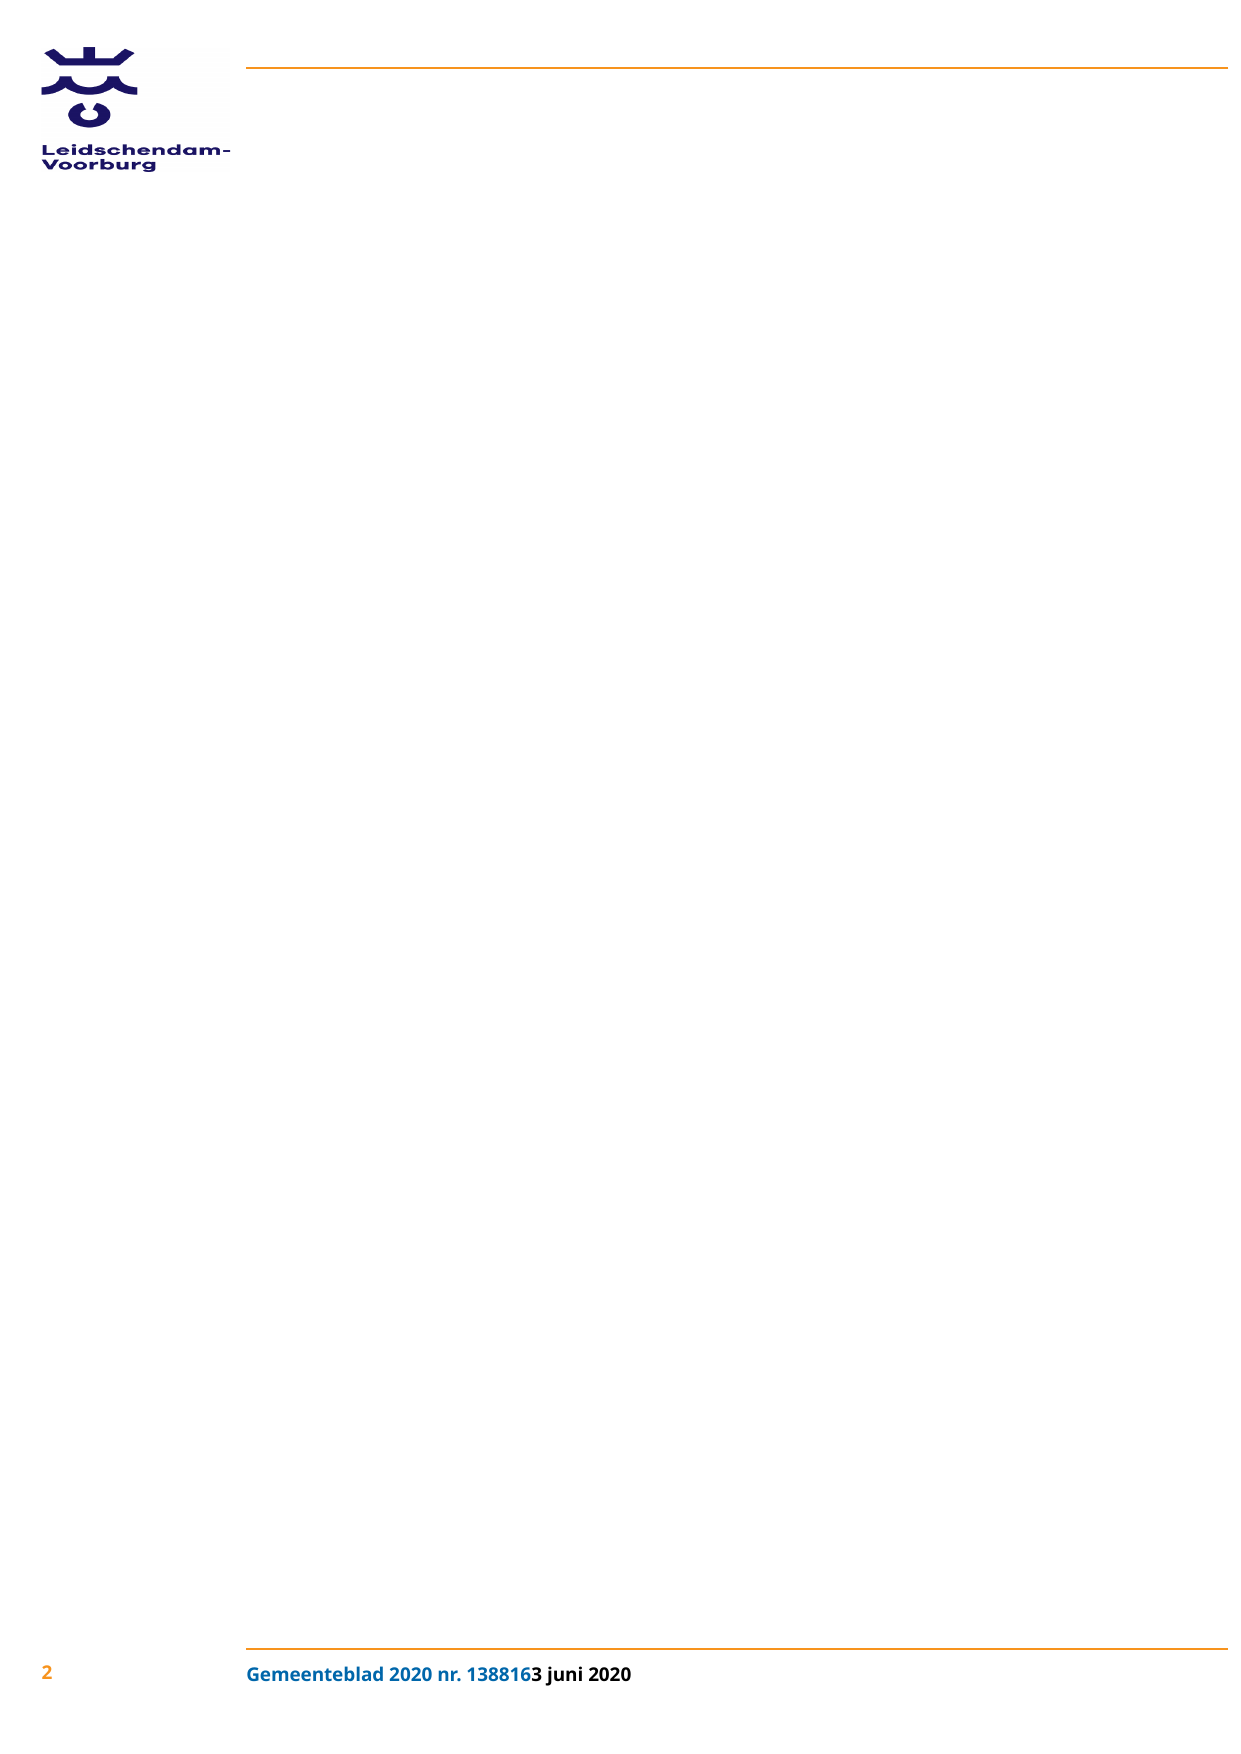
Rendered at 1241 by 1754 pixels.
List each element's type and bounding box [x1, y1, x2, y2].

picture [41, 47, 231, 172]
